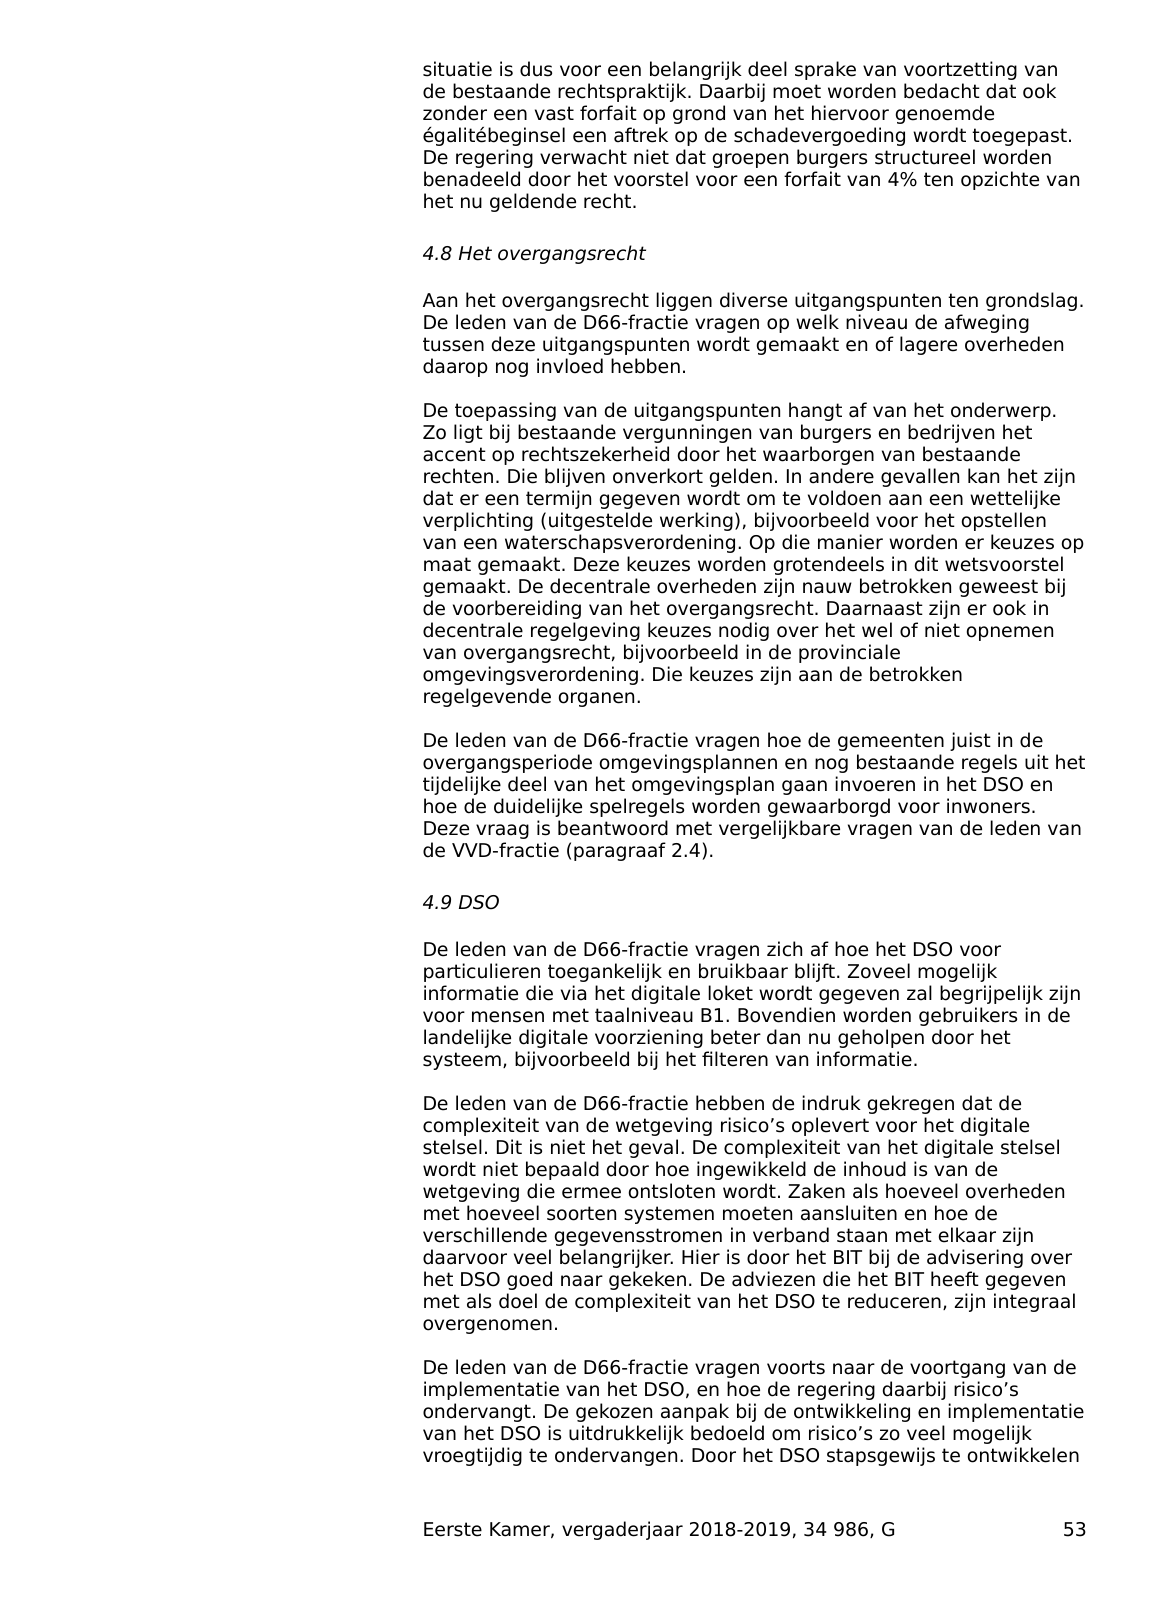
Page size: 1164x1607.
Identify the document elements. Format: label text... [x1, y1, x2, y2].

subtitle 4.9 DSO [422, 892, 1087, 914]
text De leden van de D66-fractie vragen voorts naar de voortgang van de implementatie van het DSO, en hoe de regering daarbij risico’s ondervangt. De gekozen aanpak bij de ontwikkeling en implementatie van het DSO is uitdrukkelijk bedoeld om risico’s zo veel mogelijk vroegtijdig te ondervangen. Door het DSO stapsgewijs te ontwikkelen [422, 1357, 1087, 1467]
text Aan het overgangsrecht liggen diverse uitgangspunten ten grondslag. De leden van de D66-fractie vragen op welk niveau de afweging tussen deze uitgangspunten wordt gemaakt en of lagere overheden daarop nog invloed hebben. [422, 290, 1087, 378]
text De leden van de D66-fractie vragen hoe de gemeenten juist in de overgangsperiode omgevingsplannen en nog bestaande regels uit het tijdelijke deel van het omgevingsplan gaan invoeren in het DSO en hoe de duidelijke spelregels worden gewaarborgd voor inwoners. Deze vraag is beantwoord met vergelijkbare vragen van de leden van de VVD-fractie (paragraaf 2.4). [422, 730, 1087, 862]
text De toepassing van de uitgangspunten hangt af van het onderwerp. Zo ligt bij bestaande vergunningen van burgers en bedrijven het accent op rechtszekerheid door het waarborgen van bestaande rechten. Die blijven onverkort gelden. In andere gevallen kan het zijn dat er een termijn gegeven wordt om te voldoen aan een wettelijke verplichting (uitgestelde werking), bijvoorbeeld voor het opstellen van een waterschapsverordening. Op die manier worden er keuzes op maat gemaakt. Deze keuzes worden grotendeels in dit wetsvoorstel gemaakt. De decentrale overheden zijn nauw betrokken geweest bij de voorbereiding van het overgangsrecht. Daarnaast zijn er ook in decentrale regelgeving keuzes nodig over het wel of niet opnemen van overgangsrecht, bijvoorbeeld in de provinciale omgevingsverordening. Die keuzes zijn aan de betrokken regelgevende organen. [422, 400, 1087, 708]
text situatie is dus voor een belangrijk deel sprake van voortzetting van de bestaande rechtspraktijk. Daarbij moet worden bedacht dat ook zonder een vast forfait op grond van het hiervoor genoemde égalitébeginsel een aftrek op de schadevergoeding wordt toegepast. De regering verwacht niet dat groepen burgers structureel worden benadeeld door het voorstel voor een forfait van 4% ten opzichte van het nu geldende recht. [422, 59, 1087, 213]
text De leden van de D66-fractie vragen zich af hoe het DSO voor particulieren toegankelijk en bruikbaar blijft. Zoveel mogelijk informatie die via het digitale loket wordt gegeven zal begrijpelijk zijn voor mensen met taalniveau B1. Bovendien worden gebruikers in de landelijke digitale voorziening beter dan nu geholpen door het systeem, bijvoorbeeld bij het filteren van informatie. [422, 939, 1087, 1071]
text De leden van de D66-fractie hebben de indruk gekregen dat de complexiteit van de wetgeving risico’s oplevert voor het digitale stelsel. Dit is niet het geval. De complexiteit van het digitale stelsel wordt niet bepaald door hoe ingewikkeld de inhoud is van de wetgeving die ermee ontsloten wordt. Zaken als hoeveel overheden met hoeveel soorten systemen moeten aansluiten en hoe de verschillende gegevensstromen in verband staan met elkaar zijn daarvoor veel belangrijker. Hier is door het BIT bij de advisering over het DSO goed naar gekeken. De adviezen die het BIT heeft gegeven met als doel de complexiteit van het DSO te reduceren, zijn integraal overgenomen. [422, 1093, 1087, 1334]
subtitle 4.8 Het overgangsrecht [422, 243, 1087, 265]
